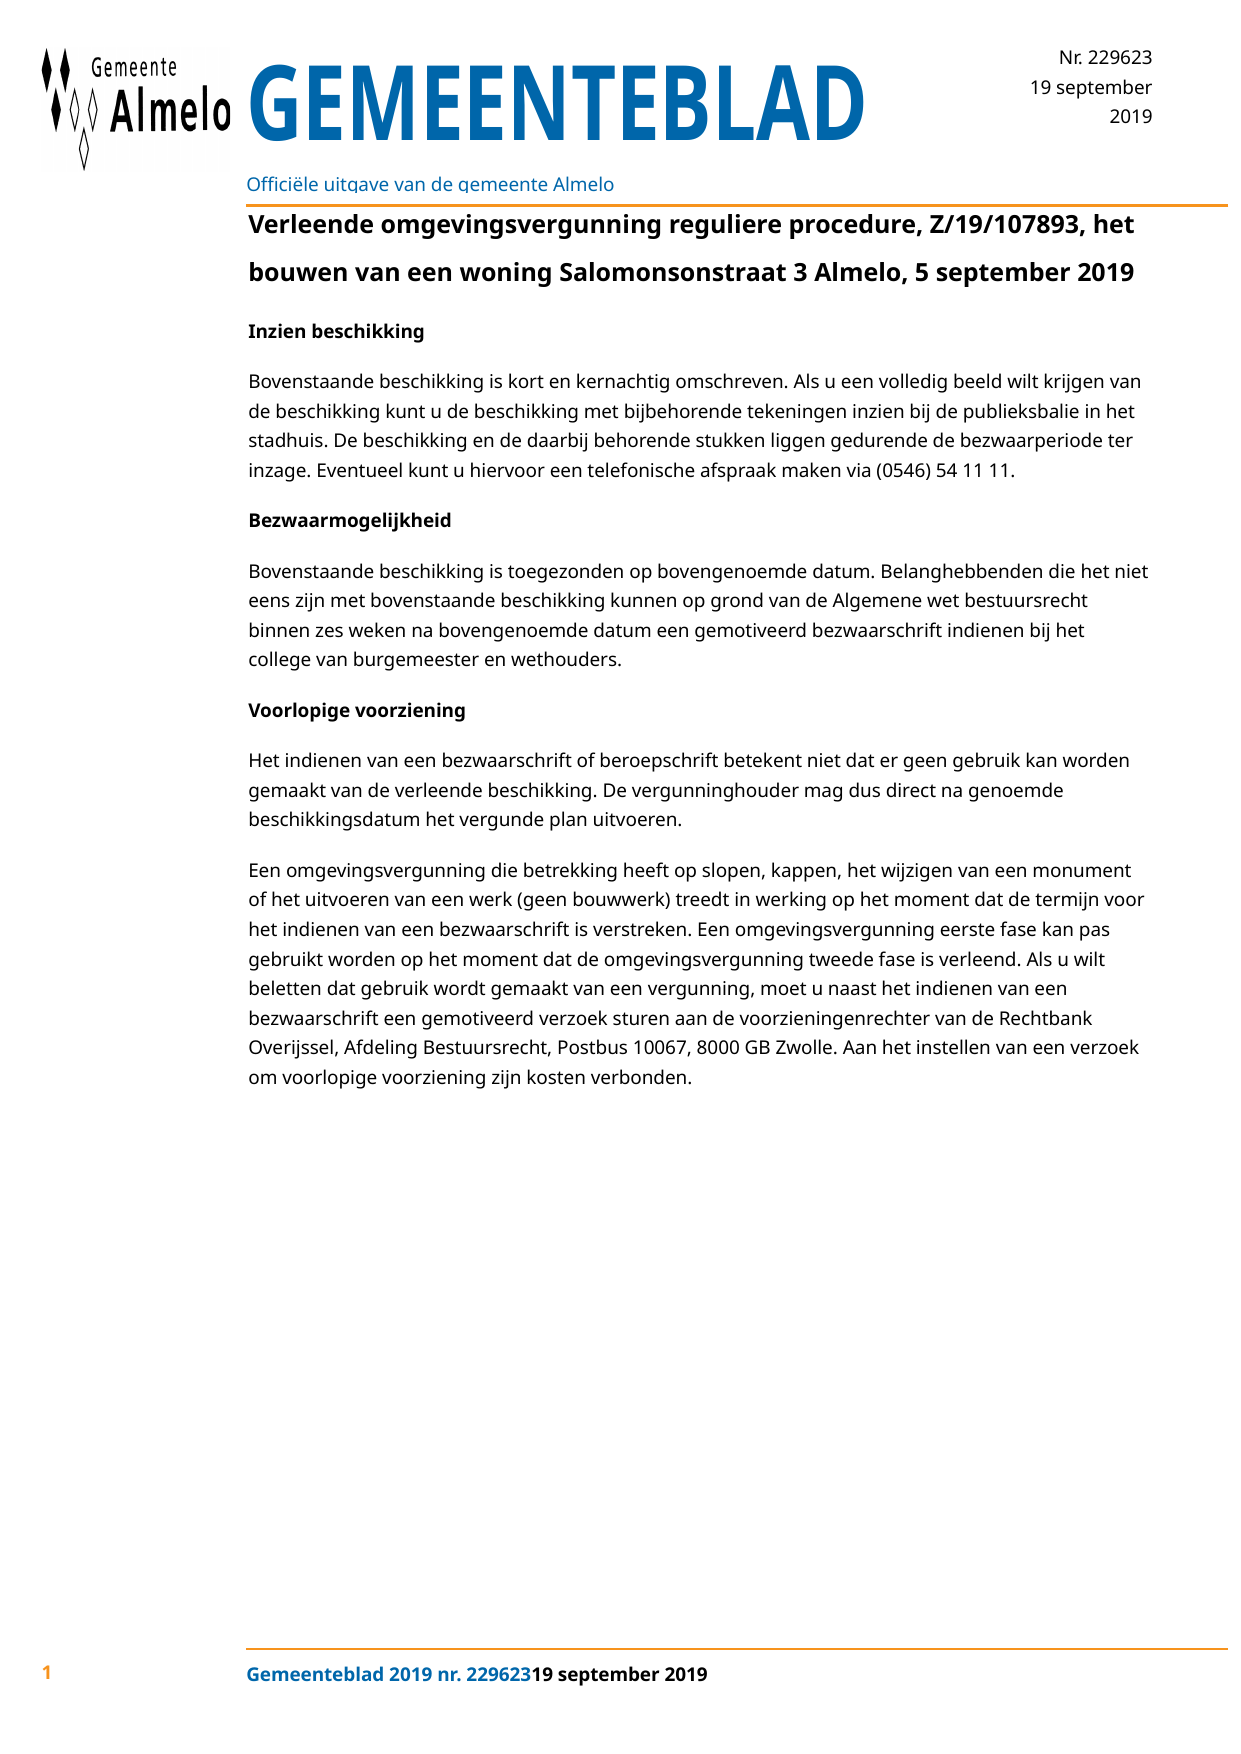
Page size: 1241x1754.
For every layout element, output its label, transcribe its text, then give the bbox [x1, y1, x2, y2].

picture [41, 47, 231, 172]
text Voorlopige voorziening [248, 697, 1152, 723]
text Inzien beschikking [248, 318, 1152, 344]
text Een omgevingsvergunning die betrekking heeft op slopen, kappen, het wijzigen van een monument of het uitvoeren van een werk (geen bouwwerk) treedt in werking op het moment dat de termijn voor het indienen van een bezwaarschrift is verstreken. Een omgevingsvergunning eerste fase kan pas gebruikt worden op het moment dat de omgevingsvergunning tweede fase is verleend. Als u wilt beletten dat gebruik wordt gemaakt van een vergunning, moet u naast het indienen van een bezwaarschrift een gemotiveerd verzoek sturen aan de voorzieningenrechter van de Rechtbank Overijssel, Afdeling Bestuursrecht, Postbus 10067, 8000 GB Zwolle. Aan het instellen van een verzoek om voorlopige voorziening zijn kosten verbonden. [248, 857, 1152, 1090]
text Bezwaarmogelijkheid [248, 507, 1152, 533]
text Het indienen van een bezwaarschrift of beroepschrift betekent niet dat er geen gebruik kan worden gemaakt van de verleende beschikking. De vergunninghouder mag dus direct na genoemde beschikkingsdatum het vergunde plan uitvoeren. [248, 747, 1152, 832]
text Verleende omgevingsvergunning reguliere procedure, Z/19/107893, het bouwen van een woning Salomonsonstraat 3 Almelo, 5 september 2019 [248, 207, 1152, 288]
text Bovenstaande beschikking is toegezonden op bovengenoemde datum. Belanghebbenden die het niet eens zijn met bovenstaande beschikking kunnen op grond van de Algemene wet bestuursrecht binnen zes weken na bovengenoemde datum een gemotiveerd bezwaarschrift indienen bij het college van burgemeester en wethouders. [248, 558, 1152, 672]
text Bovenstaande beschikking is kort en kernachtig omschreven. Als u een volledig beeld wilt krijgen van de beschikking kunt u de beschikking met bijbehorende tekeningen inzien bij de publieksbalie in het stadhuis. De beschikking en de daarbij behorende stukken liggen gedurende de bezwaarperiode ter inzage. Eventueel kunt u hiervoor een telefonische afspraak maken via (0546) 54 11 11. [248, 368, 1152, 483]
